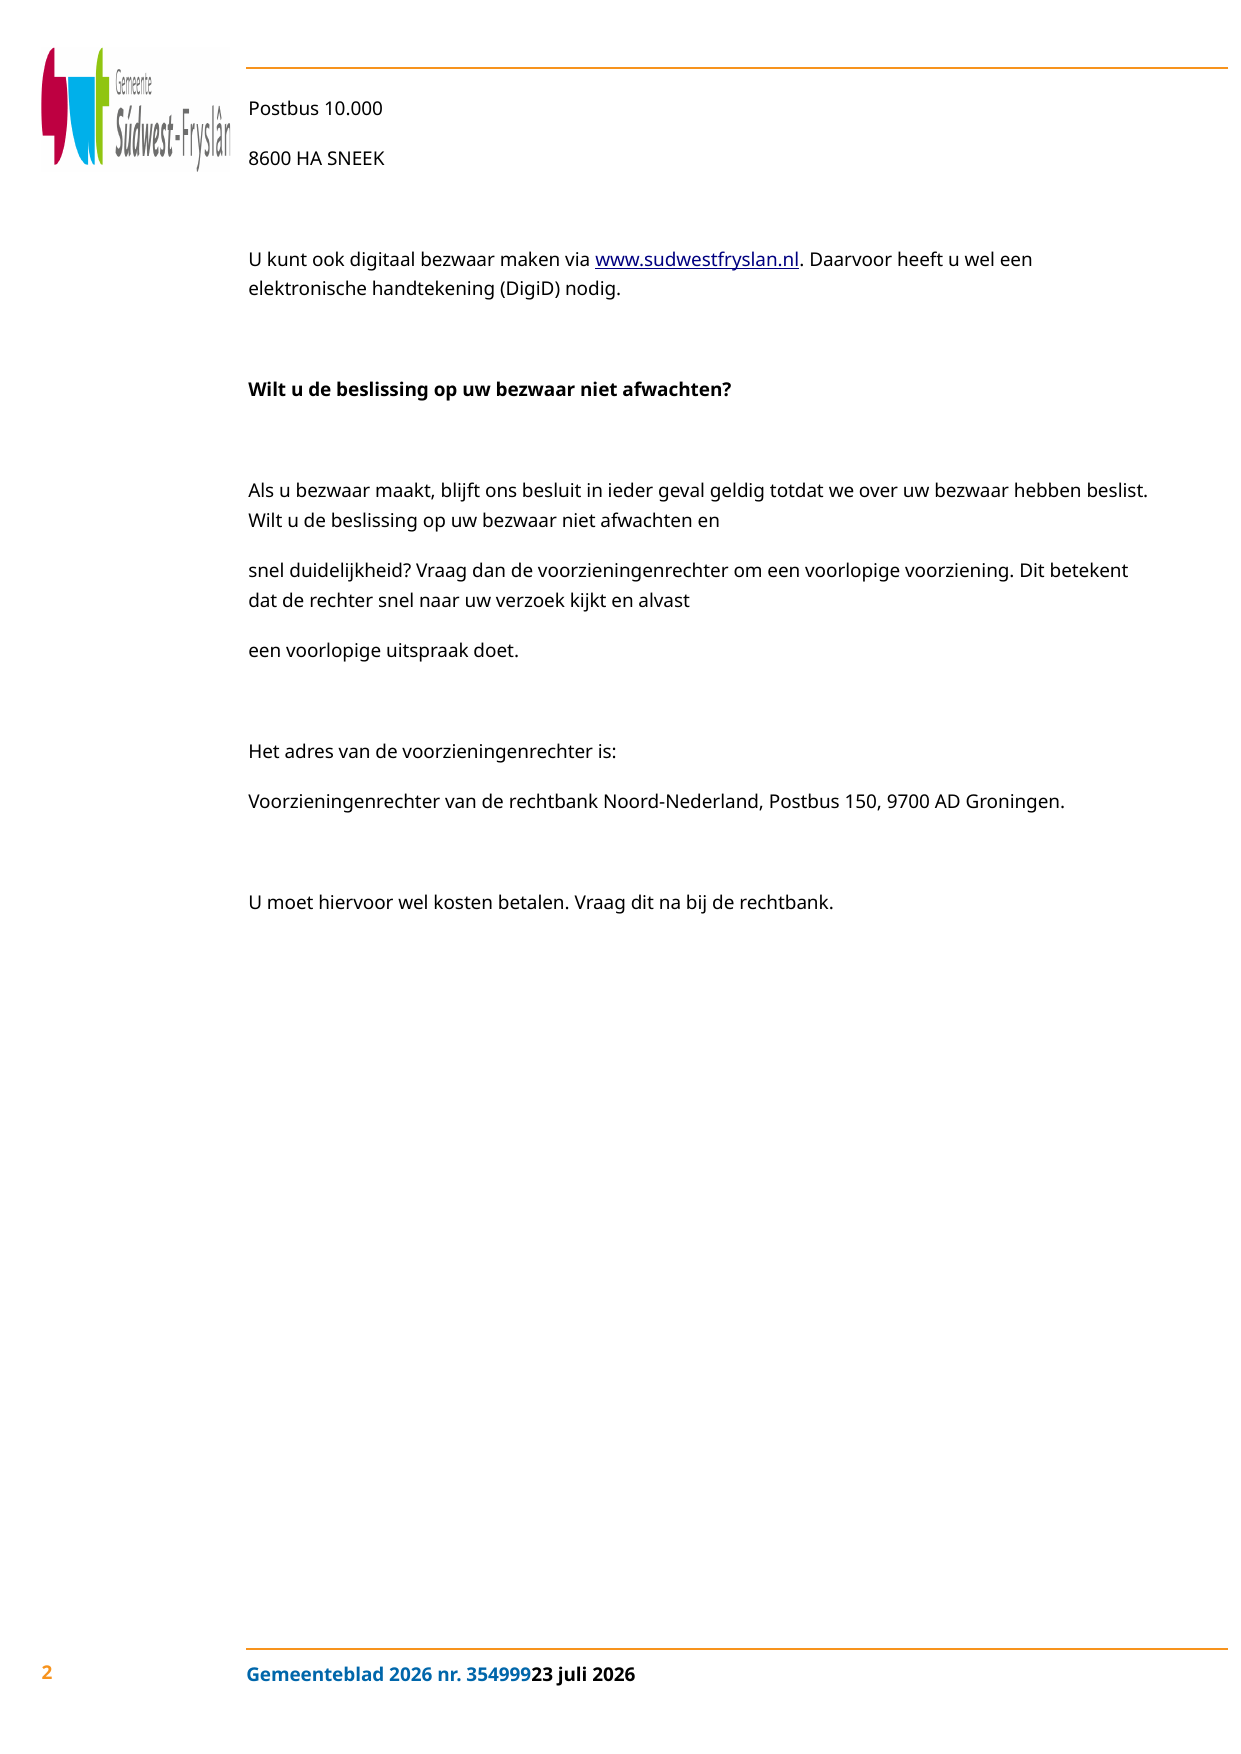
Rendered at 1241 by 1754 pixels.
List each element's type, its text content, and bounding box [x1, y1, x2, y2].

text U kunt ook digitaal bezwaar maken via www.sudwestfryslan.nl. Daarvoor heeft u wel een elektronische handtekening (DigiD) nodig. [248, 246, 1152, 301]
text 8600 HA SNEEK [248, 145, 1152, 171]
text snel duidelijkheid? Vraag dan de voorzieningenrechter om een voorlopige voorziening. Dit betekent dat de rechter snel naar uw verzoek kijkt en alvast [248, 557, 1152, 613]
text Het adres van de voorzieningenrechter is: [248, 738, 1152, 764]
text Wilt u de beslissing op uw bezwaar niet afwachten? [248, 376, 1152, 402]
text Postbus 10.000 [248, 95, 1152, 121]
picture [41, 47, 231, 172]
text U moet hiervoor wel kosten betalen. Vraag dit na bij de rechtbank. [248, 889, 1152, 915]
text Als u bezwaar maakt, blijft ons besluit in ieder geval geldig totdat we over uw bezwaar hebben beslist. Wilt u de beslissing op uw bezwaar niet afwachten en [248, 477, 1152, 533]
text Voorzieningenrechter van de rechtbank Noord-Nederland, Postbus 150, 9700 AD Groningen. [248, 788, 1152, 814]
text een voorlopige uitspraak doet. [248, 637, 1152, 663]
